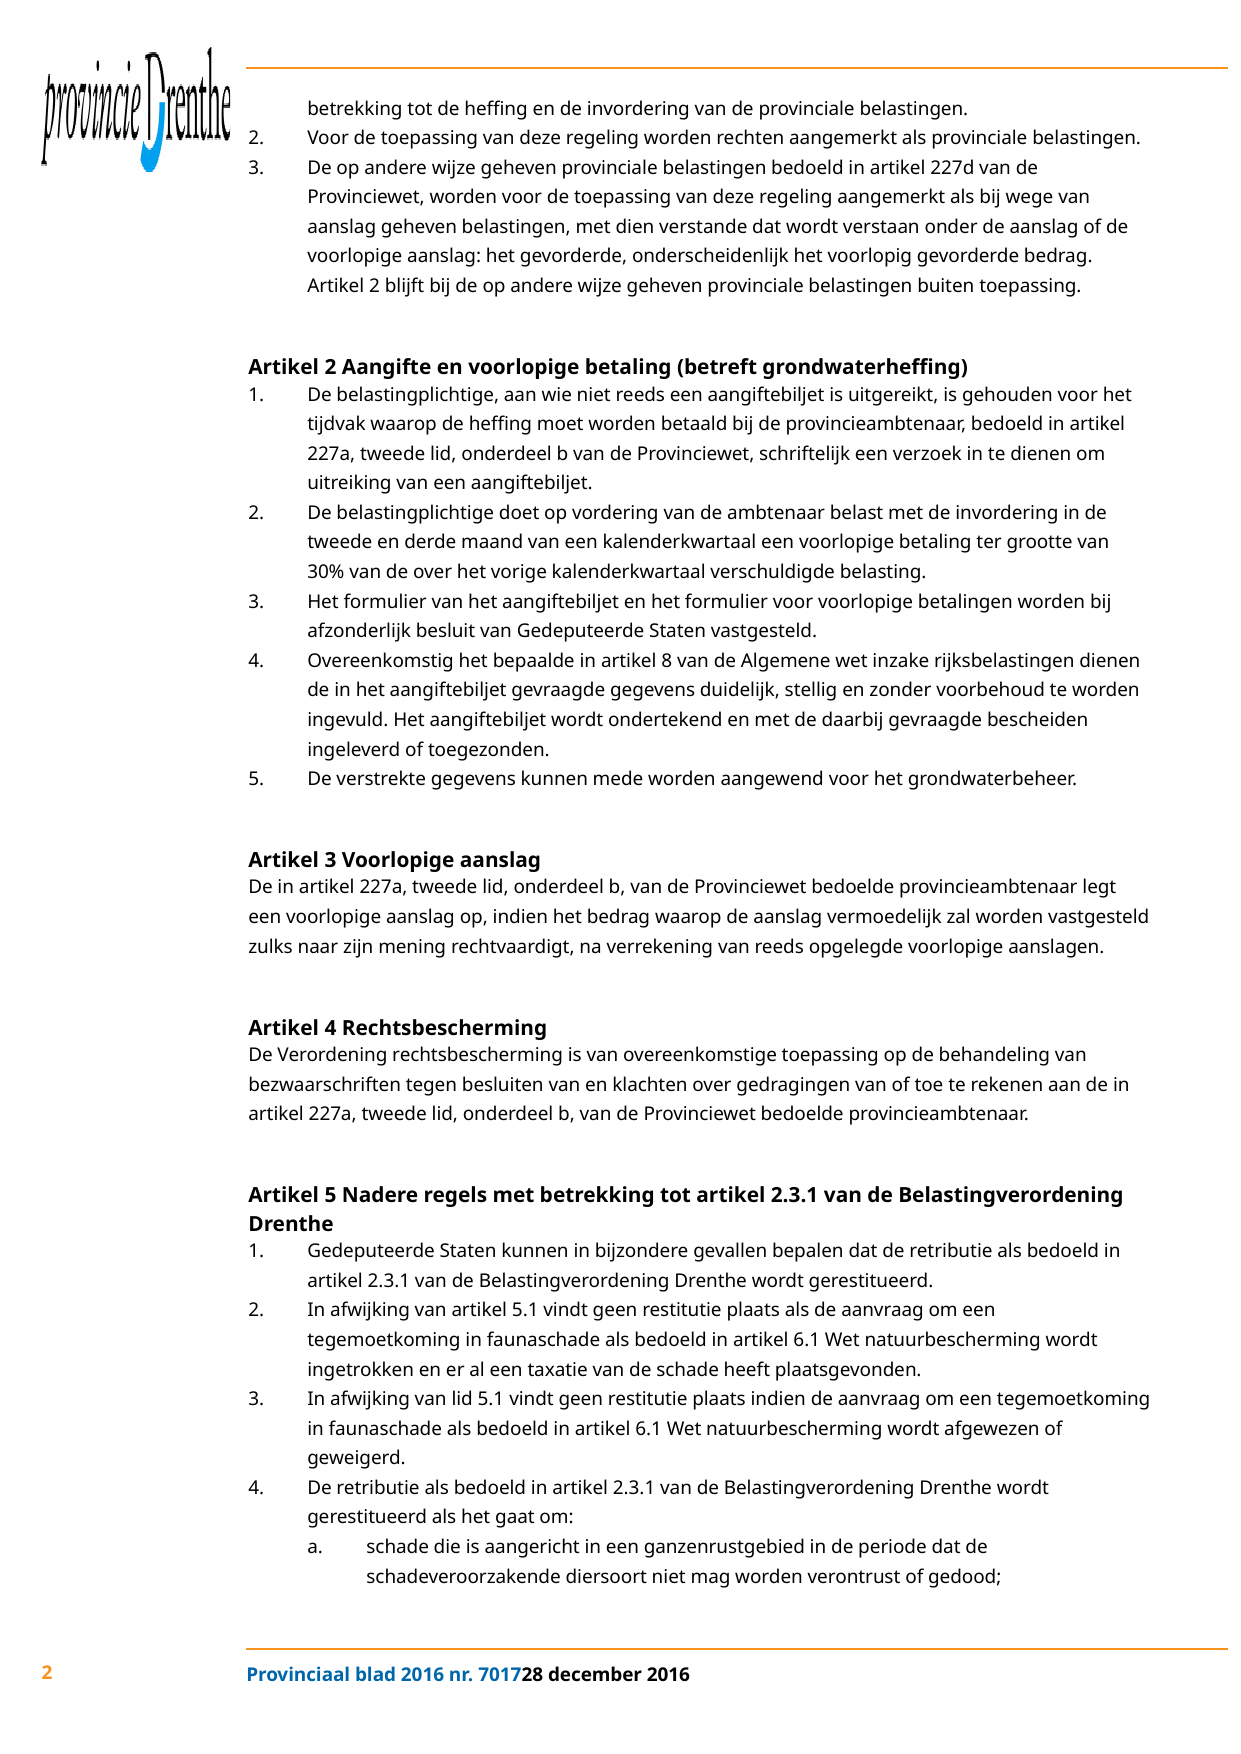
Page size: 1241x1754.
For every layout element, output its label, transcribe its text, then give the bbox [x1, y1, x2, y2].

list De belastingplichtige, aan wie niet reeds een aangiftebiljet is uitgereikt, is gehouden voor het tijdvak waarop de heffing moet worden betaald bij de provincieambtenaar, bedoeld in artikel 227a, tweede lid, onderdeel b van de Provinciewet, schriftelijk een verzoek in te dienen om uitreiking van een aangiftebiljet. [248, 381, 1152, 495]
list In afwijking van lid 5.1 vindt geen restitutie plaats indien de aanvraag om een tegemoetkoming in faunaschade als bedoeld in artikel 6.1 Wet natuurbescherming wordt afgewezen of geweigerd. [248, 1385, 1152, 1470]
list In afwijking van artikel 5.1 vindt geen restitutie plaats als de aanvraag om een tegemoetkoming in faunaschade als bedoeld in artikel 6.1 Wet natuurbescherming wordt ingetrokken en er al een taxatie van de schade heeft plaatsgevonden. [248, 1297, 1152, 1381]
list Overeenkomstig het bepaalde in artikel 8 van de Algemene wet inzake rijksbelastingen dienen de in het aangiftebiljet gevraagde gegevens duidelijk, stellig en zonder voorbehoud te worden ingevuld. Het aangiftebiljet wordt ondertekend en met de daarbij gevraagde bescheiden ingeleverd of toegezonden. [248, 647, 1152, 761]
list Gedeputeerde Staten kunnen in bijzondere gevallen bepalen dat de retributie als bedoeld in artikel 2.3.1 van de Belastingverordening Drenthe wordt gerestitueerd. [248, 1237, 1152, 1293]
list De retributie als bedoeld in artikel 2.3.1 van de Belastingverordening Drenthe wordt gerestitueerd als het gaat om: [248, 1474, 1152, 1529]
text Artikel 3 Voorlopige aanslag [248, 845, 1152, 874]
text Artikel 5 Nadere regels met betrekking tot artikel 2.3.1 van de Belastingverordening Drenthe [248, 1181, 1152, 1237]
list De op andere wijze geheven provinciale belastingen bedoeld in artikel 227d van de Provinciewet, worden voor de toepassing van deze regeling aangemerkt als bij wege van aanslag geheven belastingen, met dien verstande dat wordt verstaan onder de aanslag of de voorlopige aanslag: het gevorderde, onderscheidenlijk het voorlopig gevorderde bedrag. Artikel 2 blijft bij de op andere wijze geheven provinciale belastingen buiten toepassing. [248, 154, 1152, 298]
list betrekking tot de heffing en de invordering van de provinciale belastingen. [248, 95, 1152, 121]
list De belastingplichtige doet op vordering van de ambtenaar belast met de invordering in de tweede en derde maand van een kalenderkwartaal een voorlopige betaling ter grootte van 30% van de over het vorige kalenderkwartaal verschuldigde belasting. [248, 499, 1152, 584]
list Voor de toepassing van deze regeling worden rechten aangemerkt als provinciale belastingen. [248, 124, 1152, 150]
list schade die is aangericht in een ganzenrustgebied in de periode dat de schadeveroorzakende diersoort niet mag worden verontrust of gedood; [307, 1533, 1152, 1588]
text De in artikel 227a, tweede lid, onderdeel b, van de Provinciewet bedoelde provincieambtenaar legt een voorlopige aanslag op, indien het bedrag waarop de aanslag vermoedelijk zal worden vastgesteld zulks naar zijn mening rechtvaardigt, na verrekening van reeds opgelegde voorlopige aanslagen. [248, 874, 1152, 959]
text Artikel 2 Aangifte en voorlopige betaling (betreft grondwaterheffing) [248, 352, 1152, 381]
list Het formulier van het aangiftebiljet en het formulier voor voorlopige betalingen worden bij afzonderlijk besluit van Gedeputeerde Staten vastgesteld. [248, 588, 1152, 643]
list De verstrekte gegevens kunnen mede worden aangewend voor het grondwaterbeheer. [248, 765, 1152, 791]
text Artikel 4 Rechtsbescherming [248, 1013, 1152, 1041]
text De Verordening rechtsbescherming is van overeenkomstige toepassing op de behandeling van bezwaarschriften tegen besluiten van en klachten over gedragingen van of toe te rekenen aan de in artikel 227a, tweede lid, onderdeel b, van de Provinciewet bedoelde provincieambtenaar. [248, 1041, 1152, 1126]
picture [41, 47, 231, 172]
